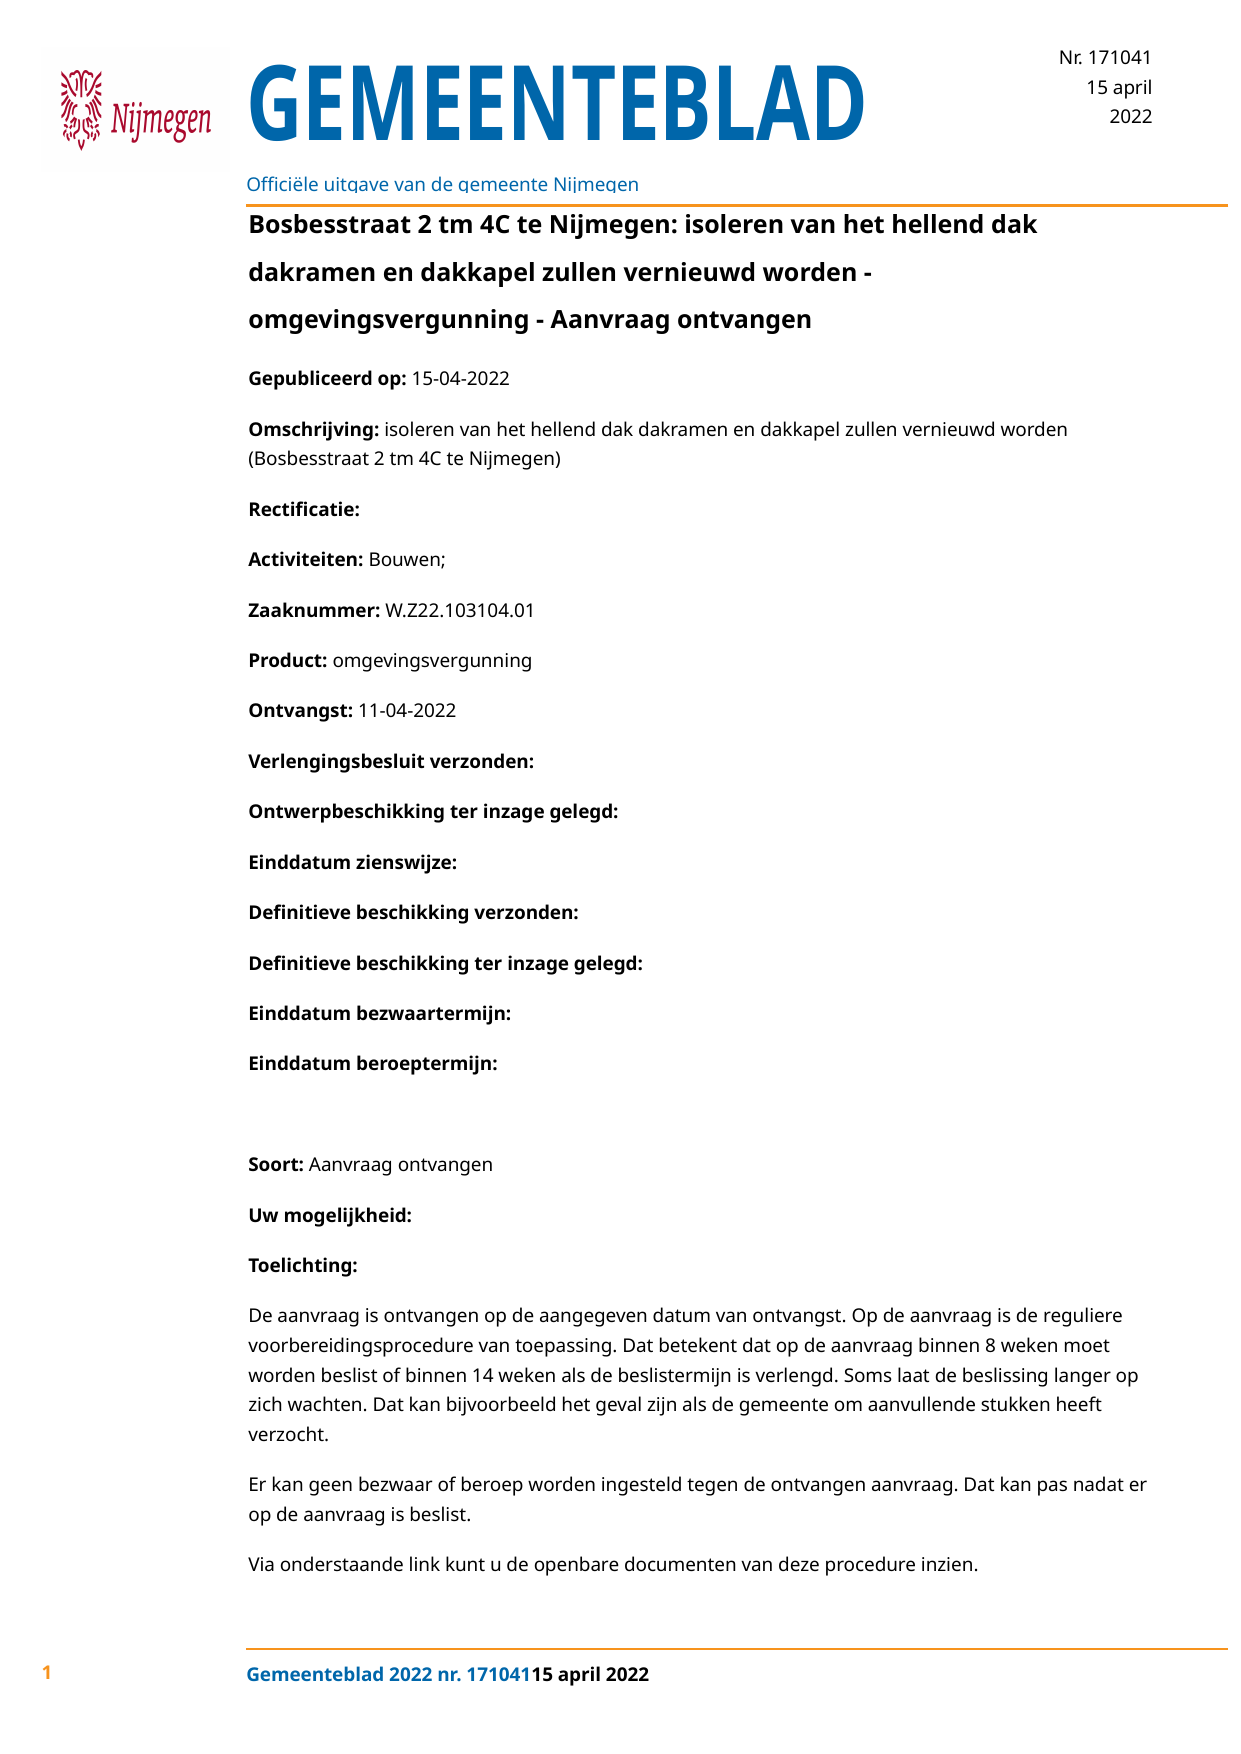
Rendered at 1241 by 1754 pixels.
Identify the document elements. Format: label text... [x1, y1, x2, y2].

text Einddatum beroeptermijn: [248, 1051, 1152, 1076]
text Bosbesstraat 2 tm 4C te Nijmegen: isoleren van het hellend dak dakramen en dakkapel zullen vernieuwd worden - omgevingsvergunning - Aanvraag ontvangen [248, 207, 1152, 336]
text Via onderstaande link kunt u de openbare documenten van deze procedure inzien. [248, 1551, 1152, 1577]
text De aanvraag is ontvangen op de aangegeven datum van ontvangst. Op de aanvraag is de reguliere voorbereidingsprocedure van toepassing. Dat betekent dat op de aanvraag binnen 8 weken moet worden beslist of binnen 14 weken als de beslistermijn is verlengd. Soms laat de beslissing langer op zich wachten. Dat kan bijvoorbeeld het geval zijn als de gemeente om aanvullende stukken heeft verzocht. [248, 1303, 1152, 1447]
text Zaaknummer: W.Z22.103104.01 [248, 597, 1152, 622]
text Activiteiten: Bouwen; [248, 546, 1152, 572]
text Einddatum bezwaartermijn: [248, 1000, 1152, 1026]
text Ontvangst: 11-04-2022 [248, 698, 1152, 723]
text Ontwerpbeschikking ter inzage gelegd: [248, 798, 1152, 824]
text Rectificatie: [248, 496, 1152, 522]
text Er kan geen bezwaar of beroep worden ingesteld tegen de ontvangen aanvraag. Dat kan pas nadat er op de aanvraag is beslist. [248, 1471, 1152, 1527]
text Einddatum zienswijze: [248, 849, 1152, 874]
picture [41, 47, 231, 172]
text Omschrijving: isoleren van het hellend dak dakramen en dakkapel zullen vernieuwd worden (Bosbesstraat 2 tm 4C te Nijmegen) [248, 416, 1152, 471]
text Toelichting: [248, 1252, 1152, 1278]
text Gepubliceerd op: 15-04-2022 [248, 366, 1152, 391]
text Product: omgevingsvergunning [248, 647, 1152, 673]
text Definitieve beschikking verzonden: [248, 899, 1152, 925]
text Soort: Aanvraag ontvangen [248, 1151, 1152, 1177]
text Uw mogelijkheid: [248, 1202, 1152, 1227]
text Verlengingsbesluit verzonden: [248, 748, 1152, 774]
text Definitieve beschikking ter inzage gelegd: [248, 950, 1152, 975]
